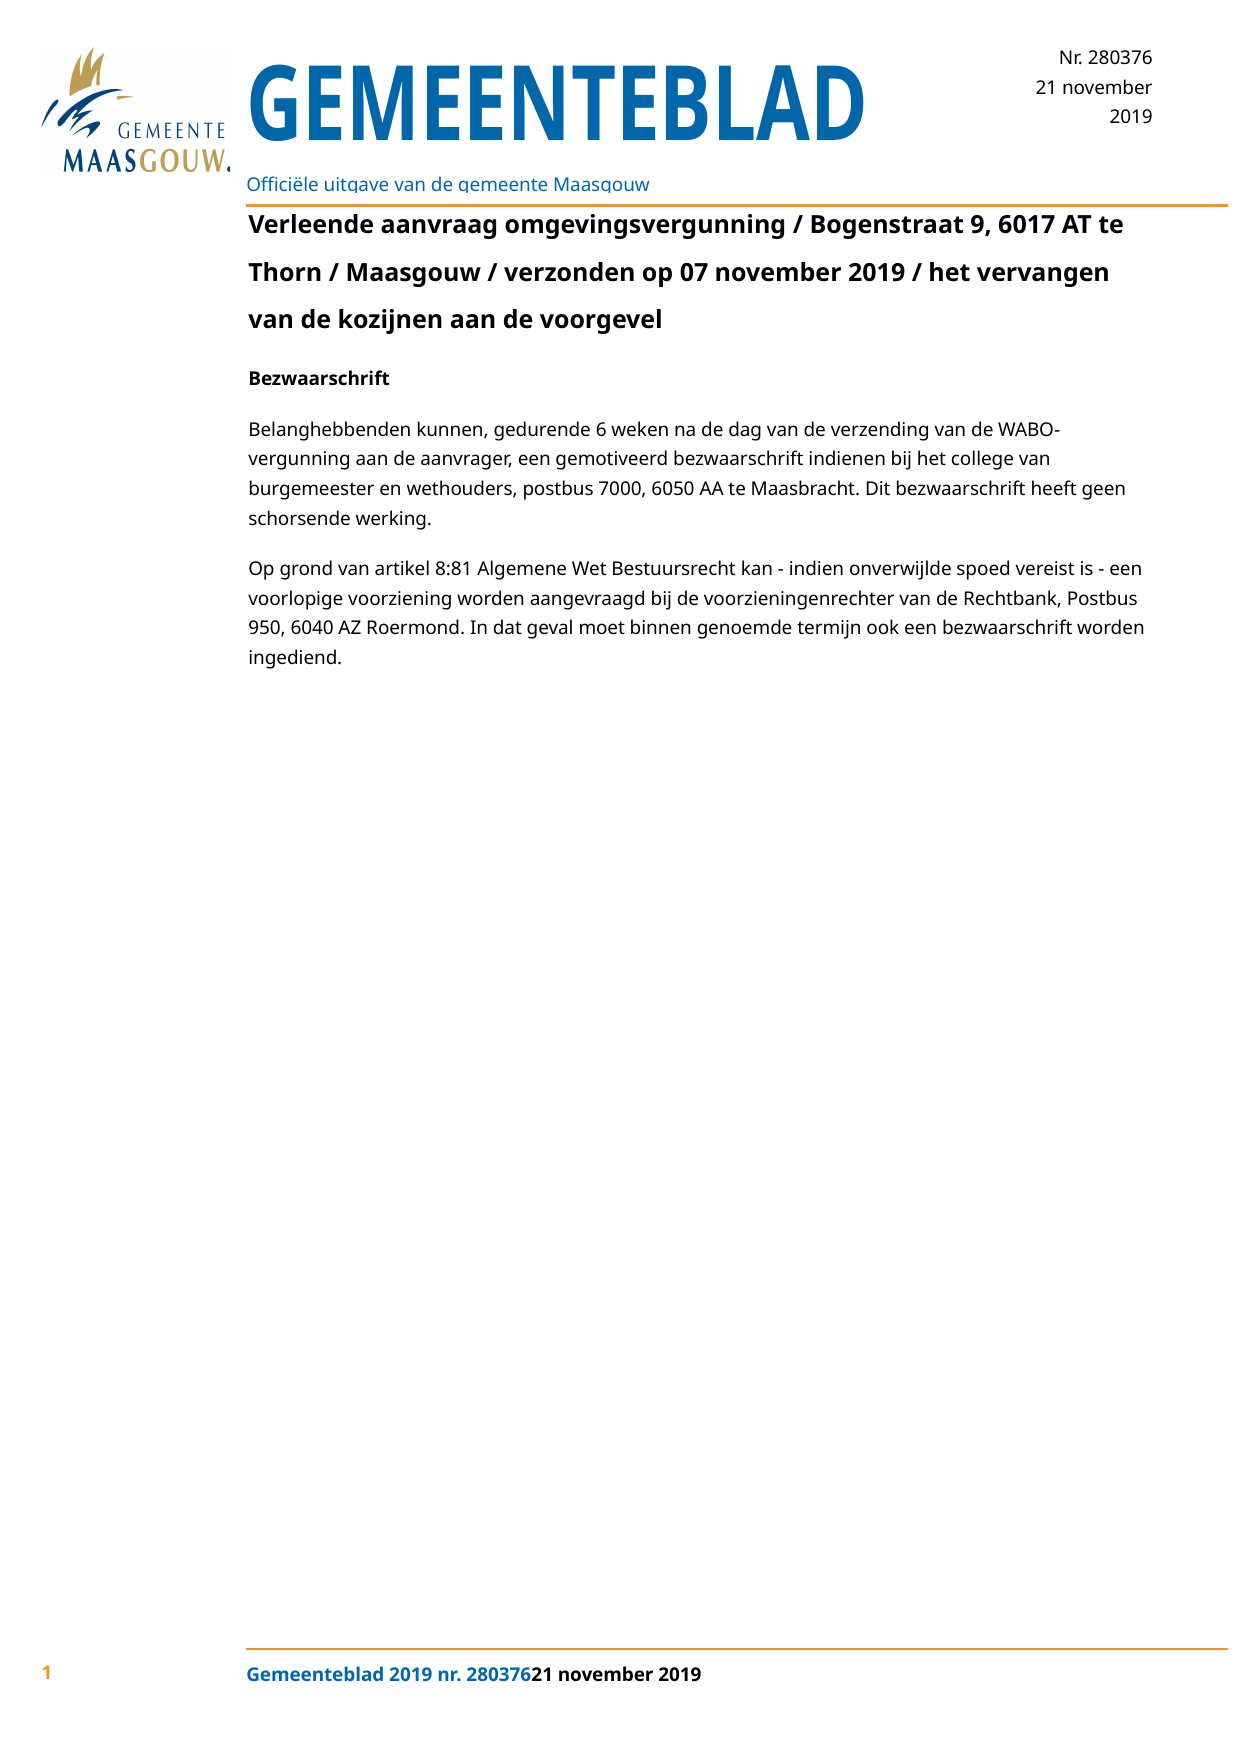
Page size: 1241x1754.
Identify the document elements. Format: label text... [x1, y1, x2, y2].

text Verleende aanvraag omgevingsvergunning / Bogenstraat 9, 6017 AT te Thorn / Maasgouw / verzonden op 07 november 2019 / het vervangen van de kozijnen aan de voorgevel [248, 207, 1152, 336]
picture [41, 47, 231, 172]
text Belanghebbenden kunnen, gedurende 6 weken na de dag van de verzending van de WABO-vergunning aan de aanvrager, een gemotiveerd bezwaarschrift indienen bij het college van burgemeester en wethouders, postbus 7000, 6050 AA te Maasbracht. Dit bezwaarschrift heeft geen schorsende werking. [248, 416, 1152, 530]
text Bezwaarschrift [248, 366, 1152, 391]
text Op grond van artikel 8:81 Algemene Wet Bestuursrecht kan - indien onverwijlde spoed vereist is - een voorlopige voorziening worden aangevraagd bij de voorzieningenrechter van de Rechtbank, Postbus 950, 6040 AZ Roermond. In dat geval moet binnen genoemde termijn ook een bezwaarschrift worden ingediend. [248, 555, 1152, 669]
